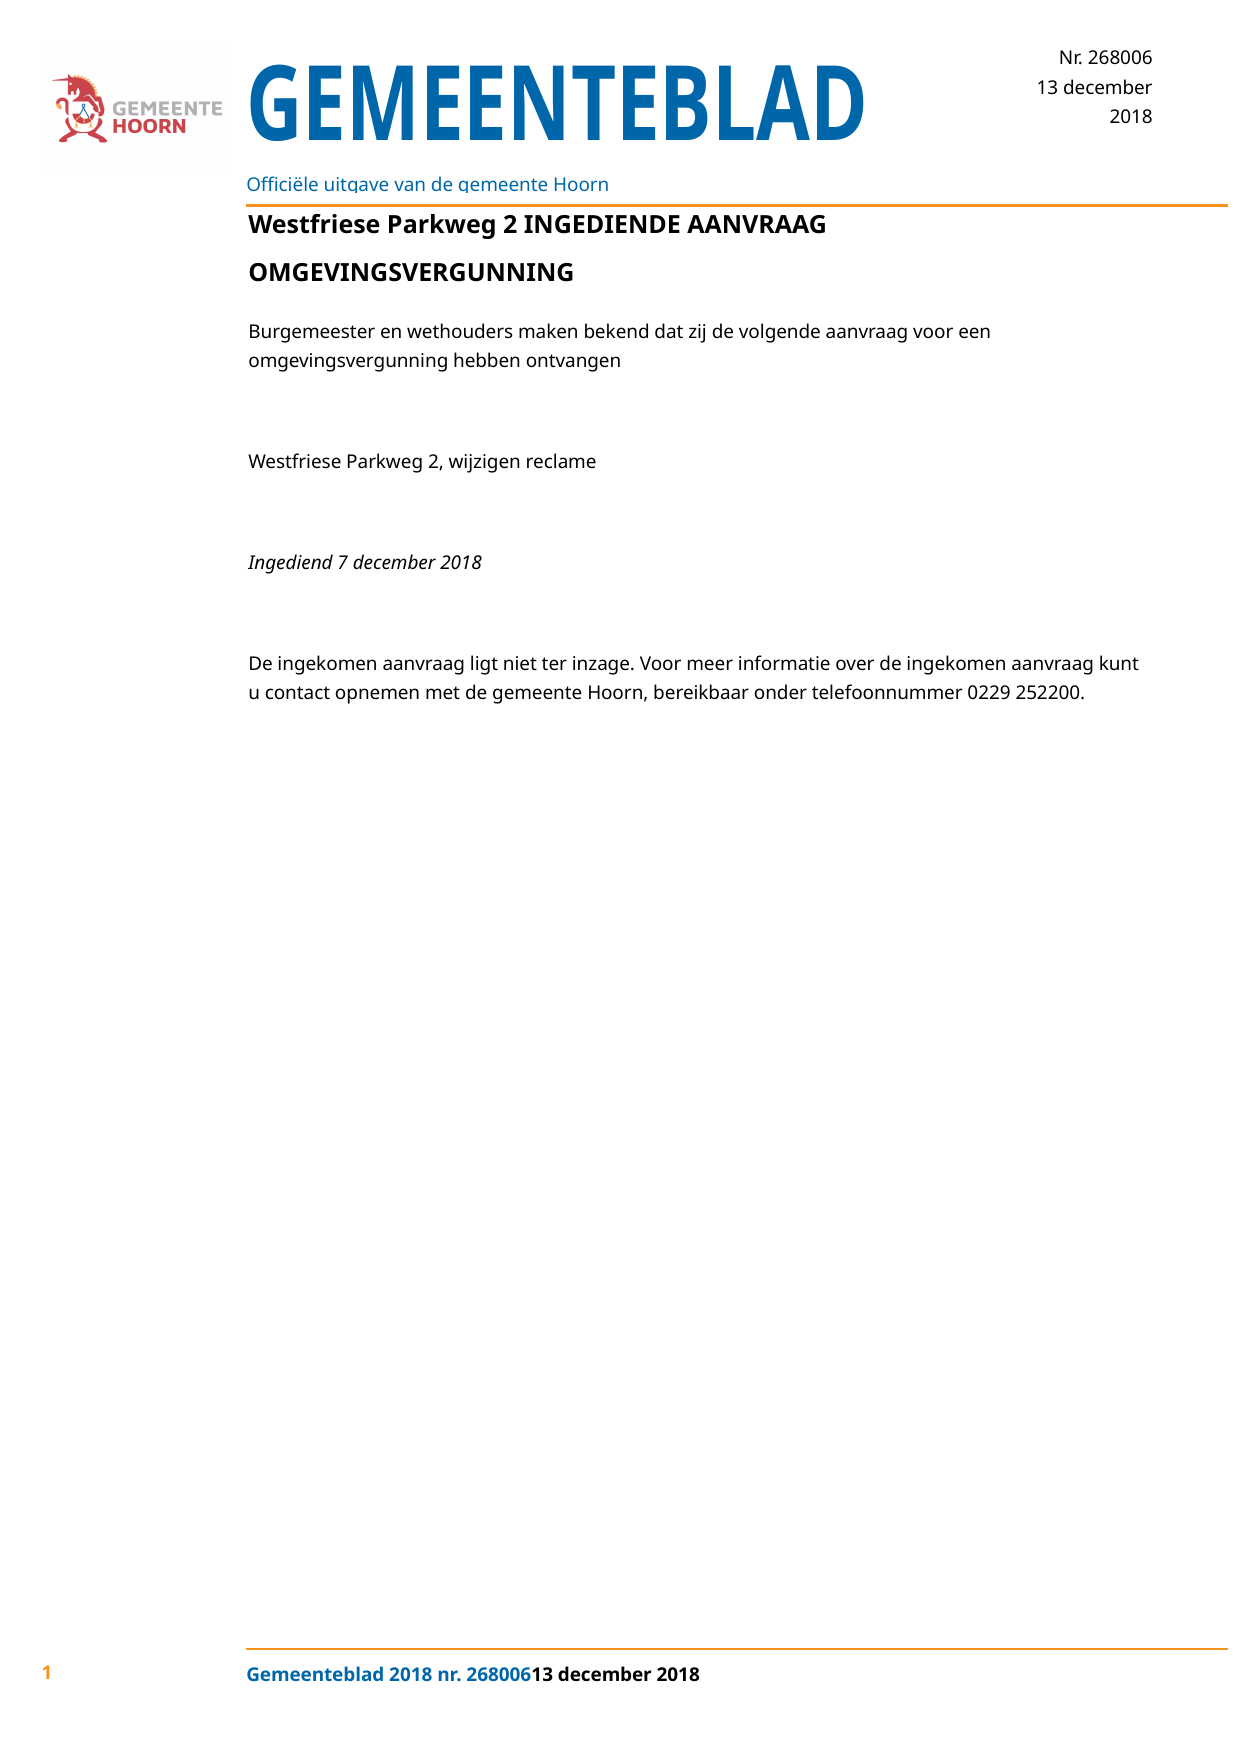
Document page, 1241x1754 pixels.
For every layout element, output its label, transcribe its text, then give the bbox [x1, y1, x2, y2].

text Westfriese Parkweg 2 INGEDIENDE AANVRAAG OMGEVINGSVERGUNNING [248, 207, 1152, 288]
text Burgemeester en wethouders maken bekend dat zij de volgende aanvraag voor een omgevingsvergunning hebben ontvangen [248, 318, 1152, 373]
text Ingediend 7 december 2018 [248, 549, 1152, 575]
text Westfriese Parkweg 2, wijzigen reclame [248, 448, 1152, 474]
text De ingekomen aanvraag ligt niet ter inzage. Voor meer informatie over de ingekomen aanvraag kunt u contact opnemen met de gemeente Hoorn, bereikbaar onder telefoonnummer 0229 252200. [248, 650, 1152, 705]
picture [41, 47, 231, 172]
